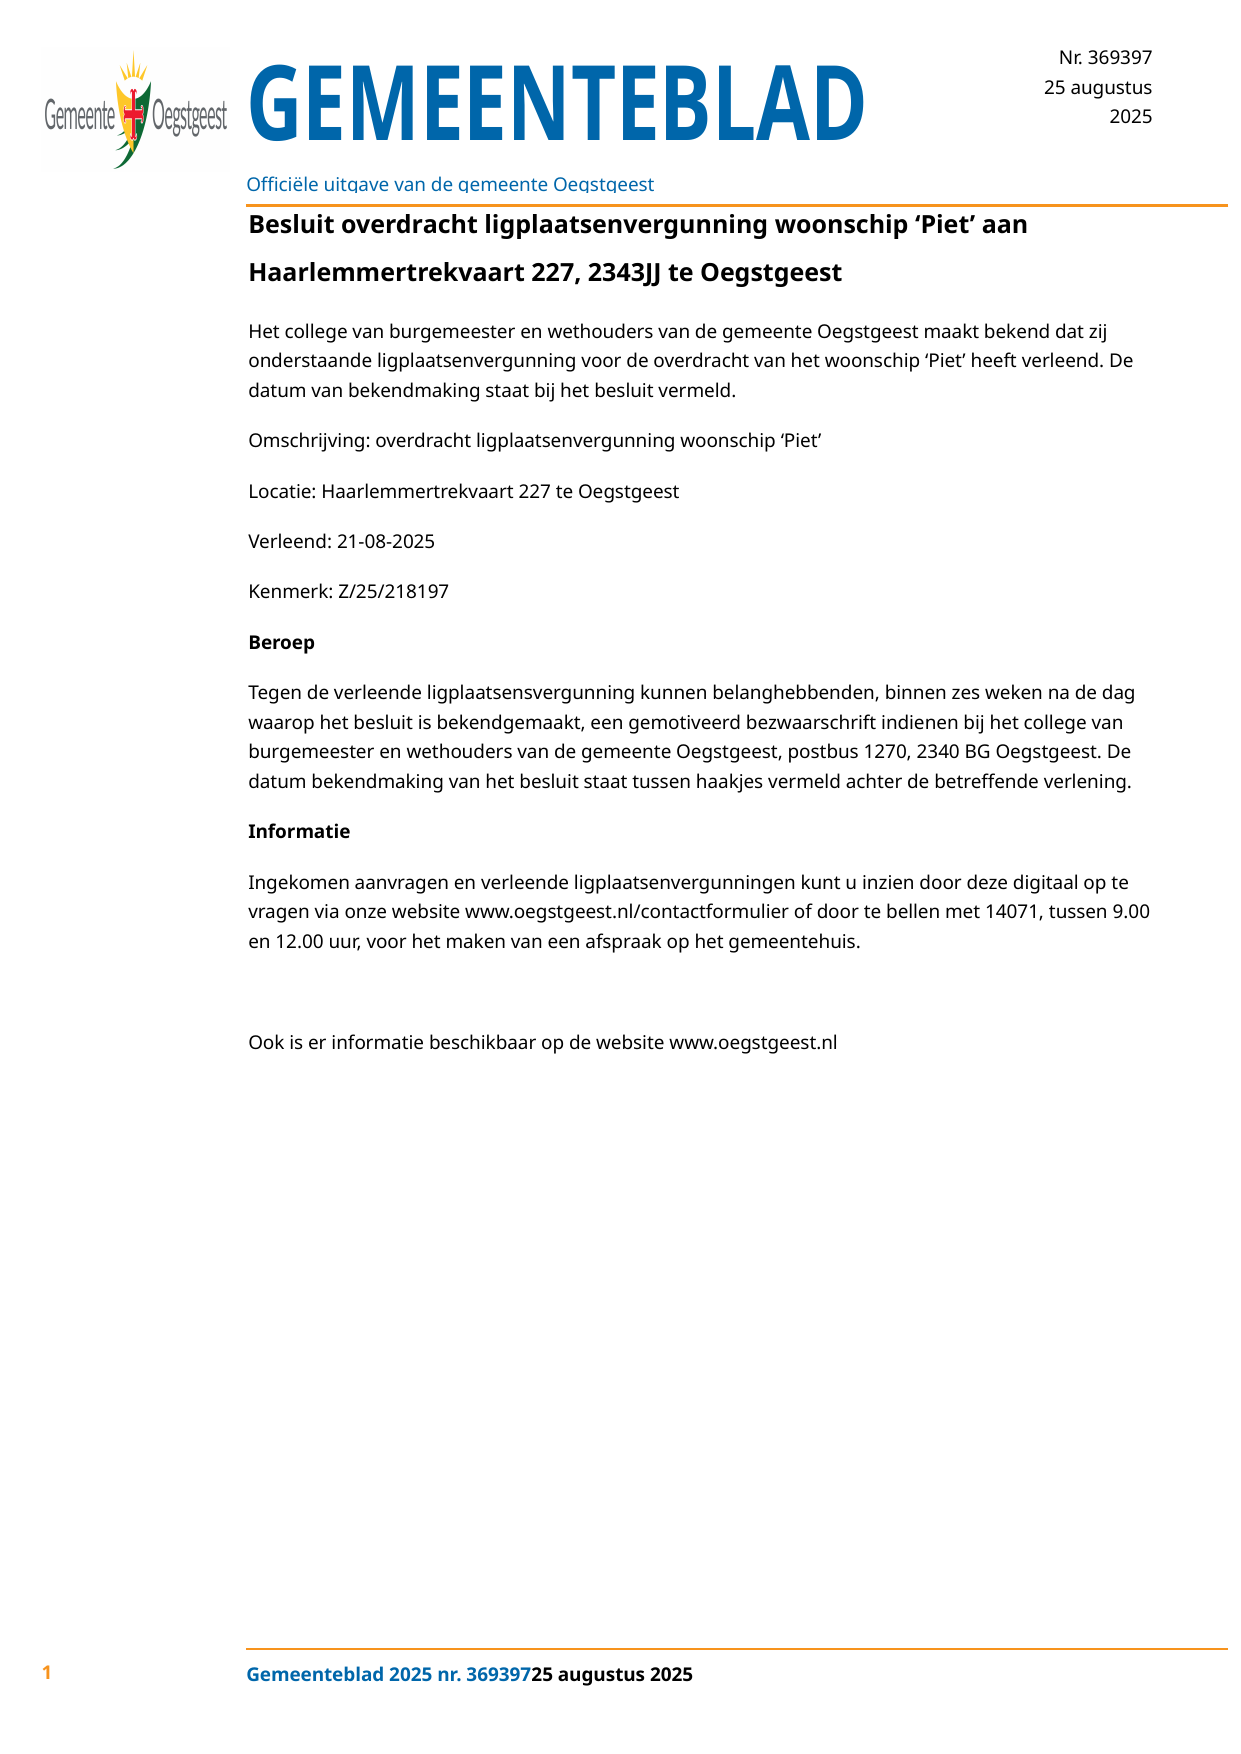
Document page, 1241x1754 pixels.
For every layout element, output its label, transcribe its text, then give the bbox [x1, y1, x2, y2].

text Besluit overdracht ligplaatsenvergunning woonschip ‘Piet’ aan Haarlemmertrekvaart 227, 2343JJ te Oegstgeest [248, 207, 1152, 288]
text Tegen de verleende ligplaatsensvergunning kunnen belanghebbenden, binnen zes weken na de dag waarop het besluit is bekendgemaakt, een gemotiveerd bezwaarschrift indienen bij het college van burgemeester en wethouders van de gemeente Oegstgeest, postbus 1270, 2340 BG Oegstgeest. De datum bekendmaking van het besluit staat tussen haakjes vermeld achter de betreffende verlening. [248, 679, 1152, 794]
text Locatie: Haarlemmertrekvaart 227 te Oegstgeest [248, 478, 1152, 504]
text Kenmerk: Z/25/218197 [248, 579, 1152, 604]
text Ingekomen aanvragen en verleende ligplaatsenvergunningen kunt u inzien door deze digitaal op te vragen via onze website www.oegstgeest.nl/contactformulier of door te bellen met 14071, tussen 9.00 en 12.00 uur, voor het maken van een afspraak op het gemeentehuis. [248, 869, 1152, 954]
text Ook is er informatie beschikbaar op de website www.oegstgeest.nl [248, 1029, 1152, 1055]
text Verleend: 21-08-2025 [248, 528, 1152, 554]
text Het college van burgemeester en wethouders van de gemeente Oegstgeest maakt bekend dat zij onderstaande ligplaatsenvergunning voor de overdracht van het woonschip ‘Piet’ heeft verleend. De datum van bekendmaking staat bij het besluit vermeld. [248, 318, 1152, 403]
text Omschrijving: overdracht ligplaatsenvergunning woonschip ‘Piet’ [248, 427, 1152, 453]
text Informatie [248, 819, 1152, 844]
text Beroep [248, 629, 1152, 655]
picture [41, 47, 231, 172]
